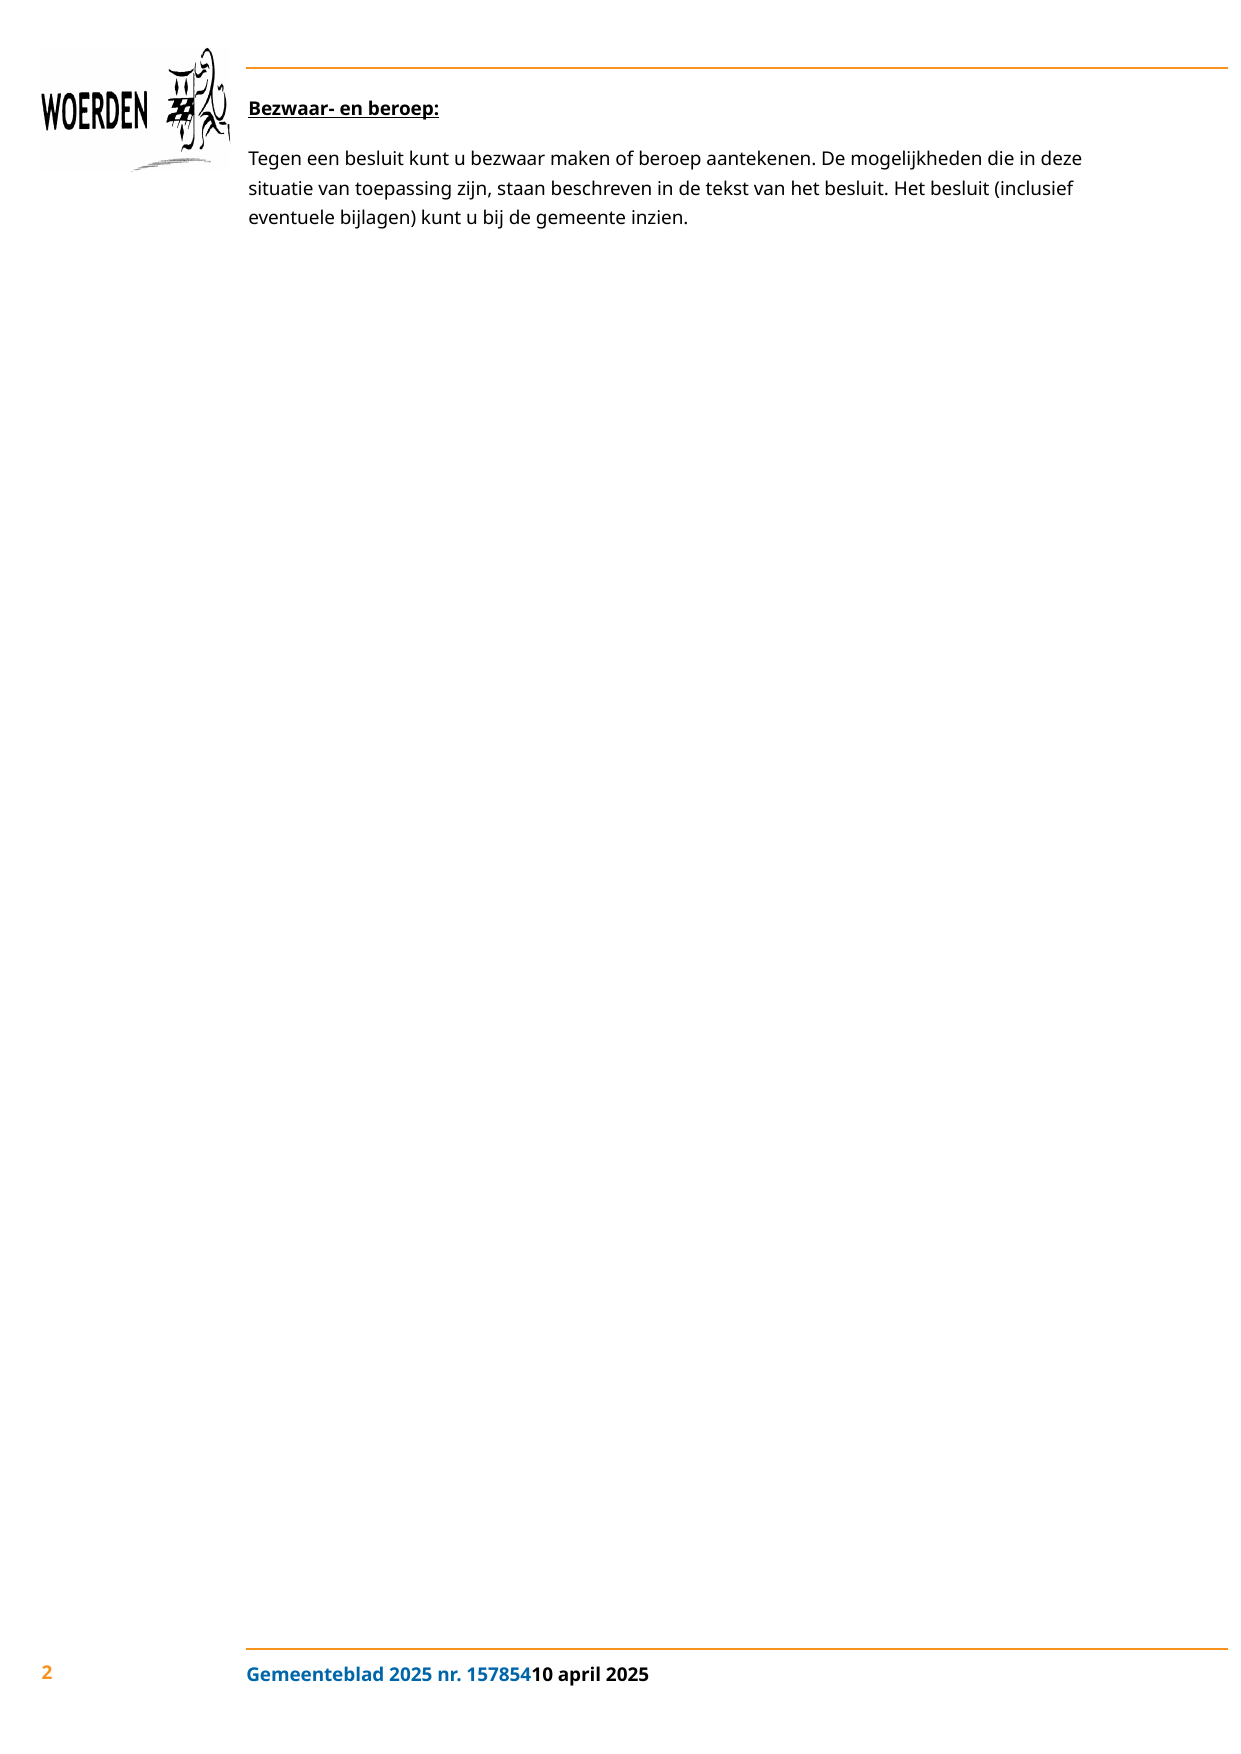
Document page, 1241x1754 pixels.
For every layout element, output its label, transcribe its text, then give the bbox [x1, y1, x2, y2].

text Tegen een besluit kunt u bezwaar maken of beroep aantekenen. De mogelijkheden die in deze situatie van toepassing zijn, staan beschreven in de tekst van het besluit. Het besluit (inclusief eventuele bijlagen) kunt u bij de gemeente inzien. [248, 145, 1152, 230]
text Bezwaar- en beroep: [248, 95, 1152, 121]
picture [41, 47, 231, 172]
